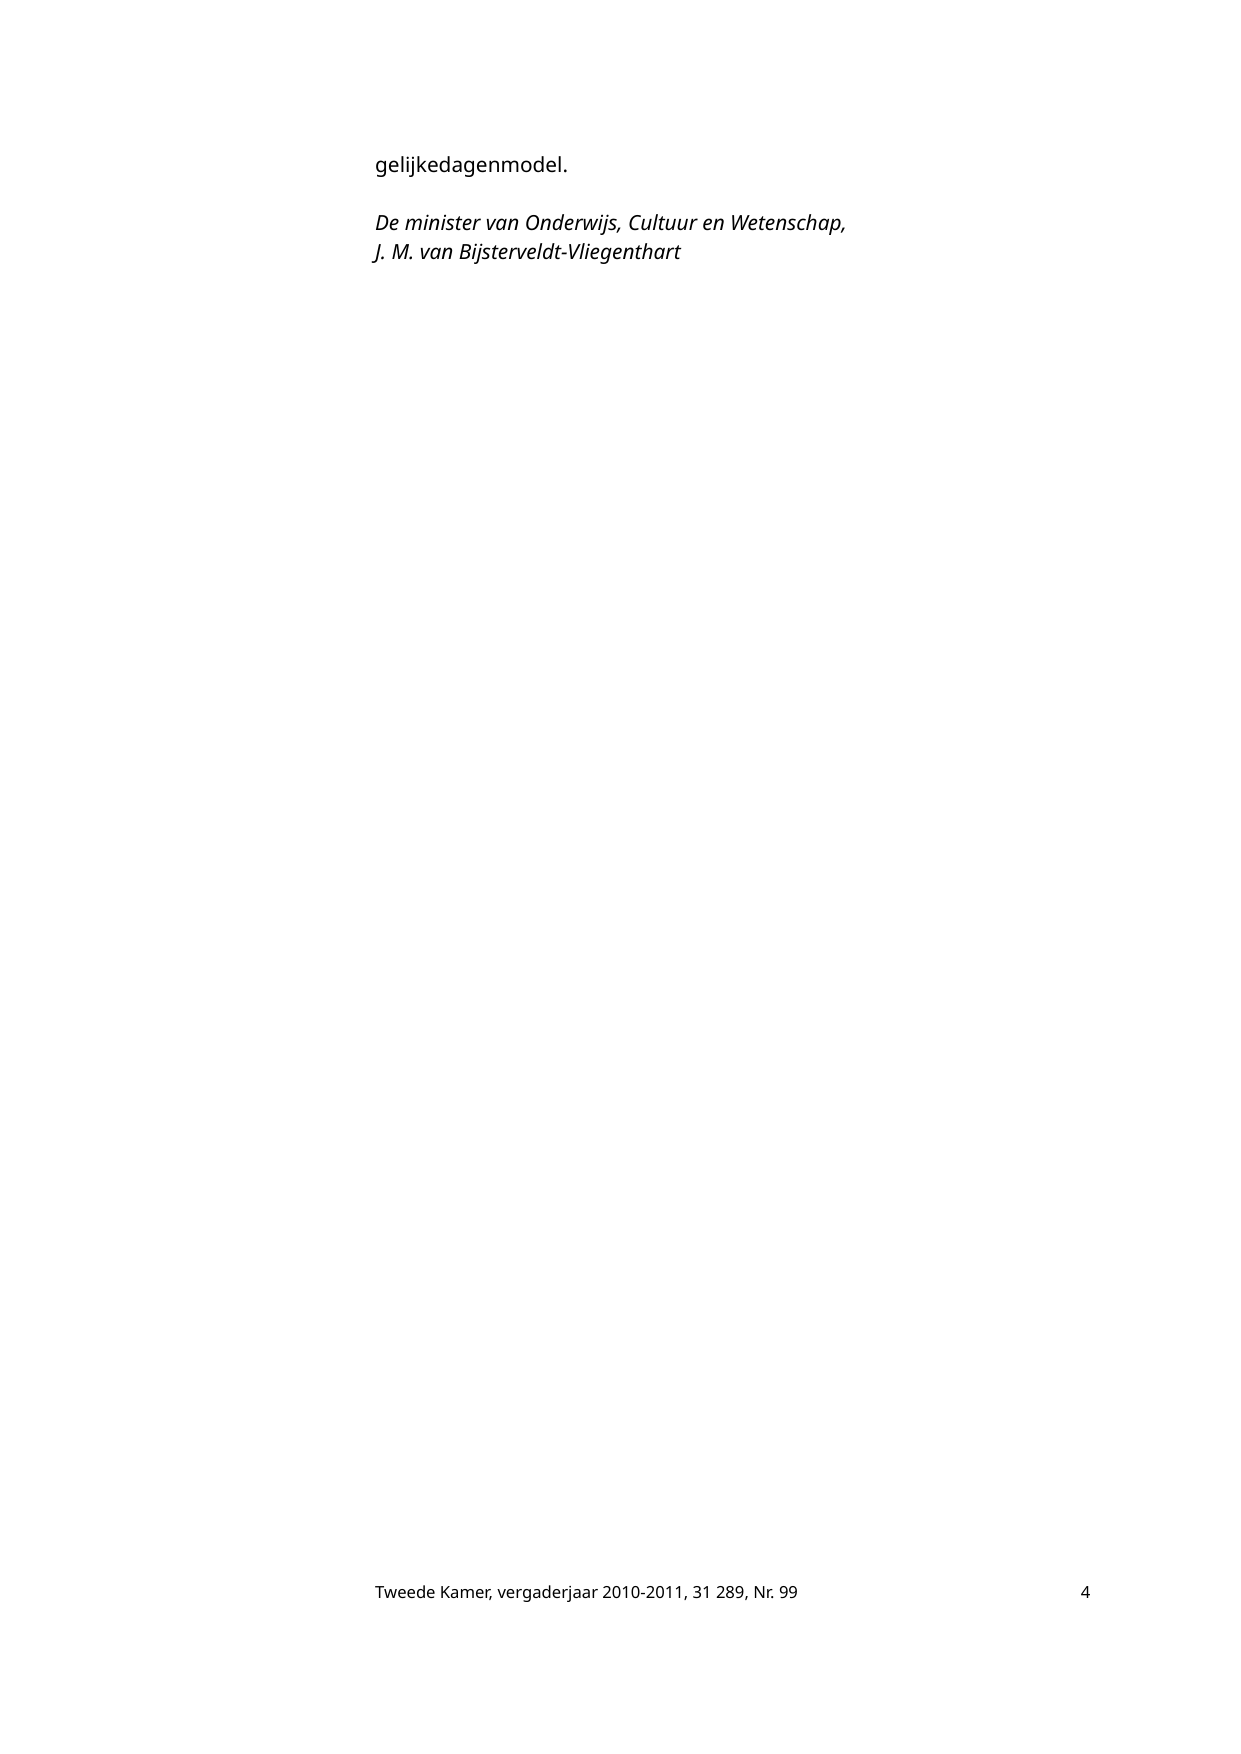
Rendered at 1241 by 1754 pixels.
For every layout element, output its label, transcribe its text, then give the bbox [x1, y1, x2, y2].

text gelijkedagenmodel. [375, 150, 1090, 178]
text J. M. van Bijsterveldt-Vliegenthart [375, 237, 1090, 265]
text De minister van Onderwijs, Cultuur en Wetenschap, [375, 208, 1090, 237]
